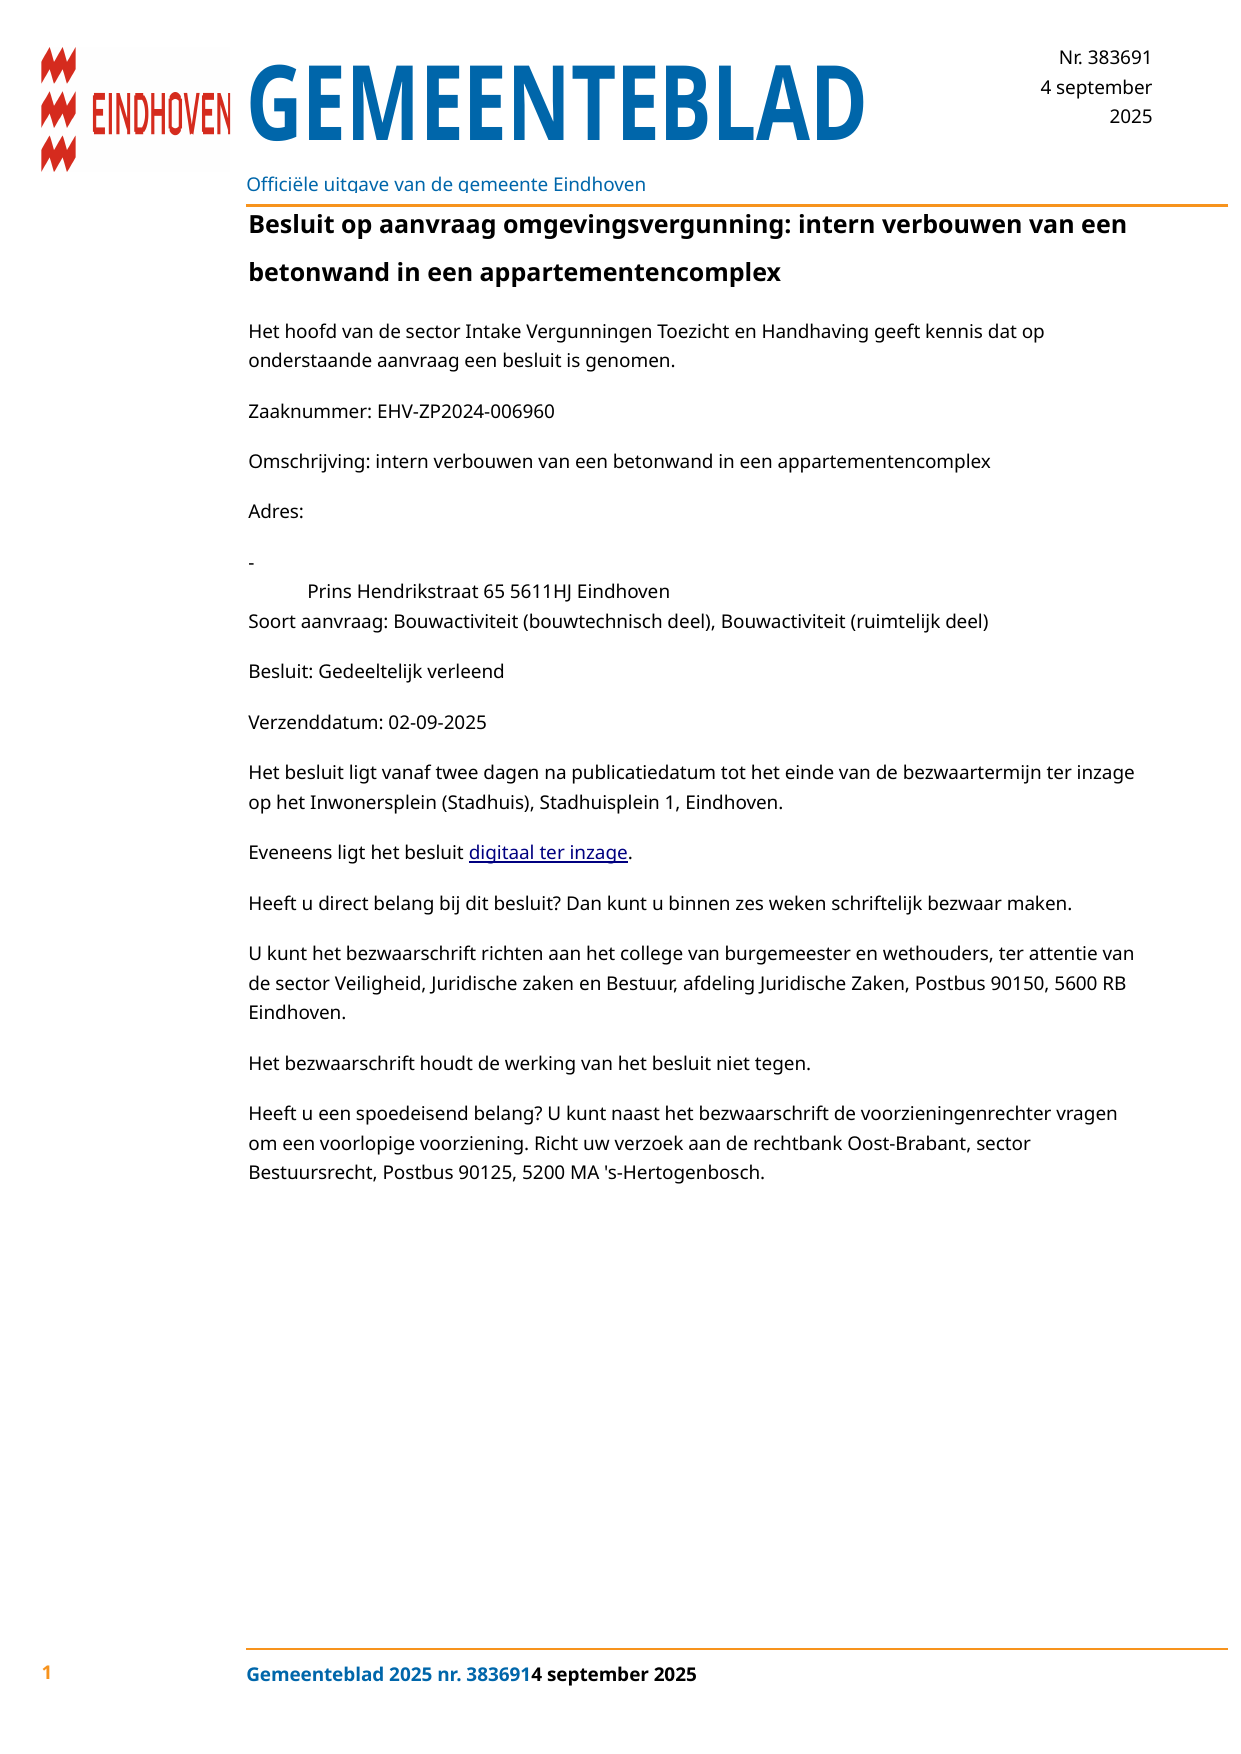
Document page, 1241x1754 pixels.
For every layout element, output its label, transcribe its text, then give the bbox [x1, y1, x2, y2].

text Heeft u een spoedeisend belang? U kunt naast het bezwaarschrift de voorzieningenrechter vragen om een voorlopige voorziening. Richt uw verzoek aan de rechtbank Oost-Brabant, sector Bestuursrecht, Postbus 90125, 5200 MA 's-Hertogenbosch. [248, 1100, 1152, 1185]
text Zaaknummer: EHV-ZP2024-006960 [248, 398, 1152, 424]
text Omschrijving: intern verbouwen van een betonwand in een appartementencomplex [248, 448, 1152, 474]
text Het besluit ligt vanaf twee dagen na publicatiedatum tot het einde van de bezwaartermijn ter inzage op het Inwonersplein (Stadhuis), Stadhuisplein 1, Eindhoven. [248, 759, 1152, 815]
picture [41, 47, 231, 172]
text Besluit: Gedeeltelijk verleend [248, 659, 1152, 684]
text Verzenddatum: 02-09-2025 [248, 709, 1152, 735]
text Het bezwaarschrift houdt de werking van het besluit niet tegen. [248, 1050, 1152, 1076]
list Prins Hendrikstraat 65 5611HJ Eindhoven [248, 579, 1152, 604]
text Eveneens ligt het besluit digitaal ter inzage. [248, 839, 1152, 865]
text Soort aanvraag: Bouwactiviteit (bouwtechnisch deel), Bouwactiviteit (ruimtelijk deel) [248, 608, 1152, 634]
text Adres: [248, 499, 1152, 524]
text Heeft u direct belang bij dit besluit? Dan kunt u binnen zes weken schriftelijk bezwaar maken. [248, 890, 1152, 916]
text U kunt het bezwaarschrift richten aan het college van burgemeester en wethouders, ter attentie van de sector Veiligheid, Juridische zaken en Bestuur, afdeling Juridische Zaken, Postbus 90150, 5600 RB Eindhoven. [248, 940, 1152, 1025]
text Besluit op aanvraag omgevingsvergunning: intern verbouwen van een betonwand in een appartementencomplex [248, 207, 1152, 288]
text Het hoofd van de sector Intake Vergunningen Toezicht en Handhaving geeft kennis dat op onderstaande aanvraag een besluit is genomen. [248, 318, 1152, 373]
